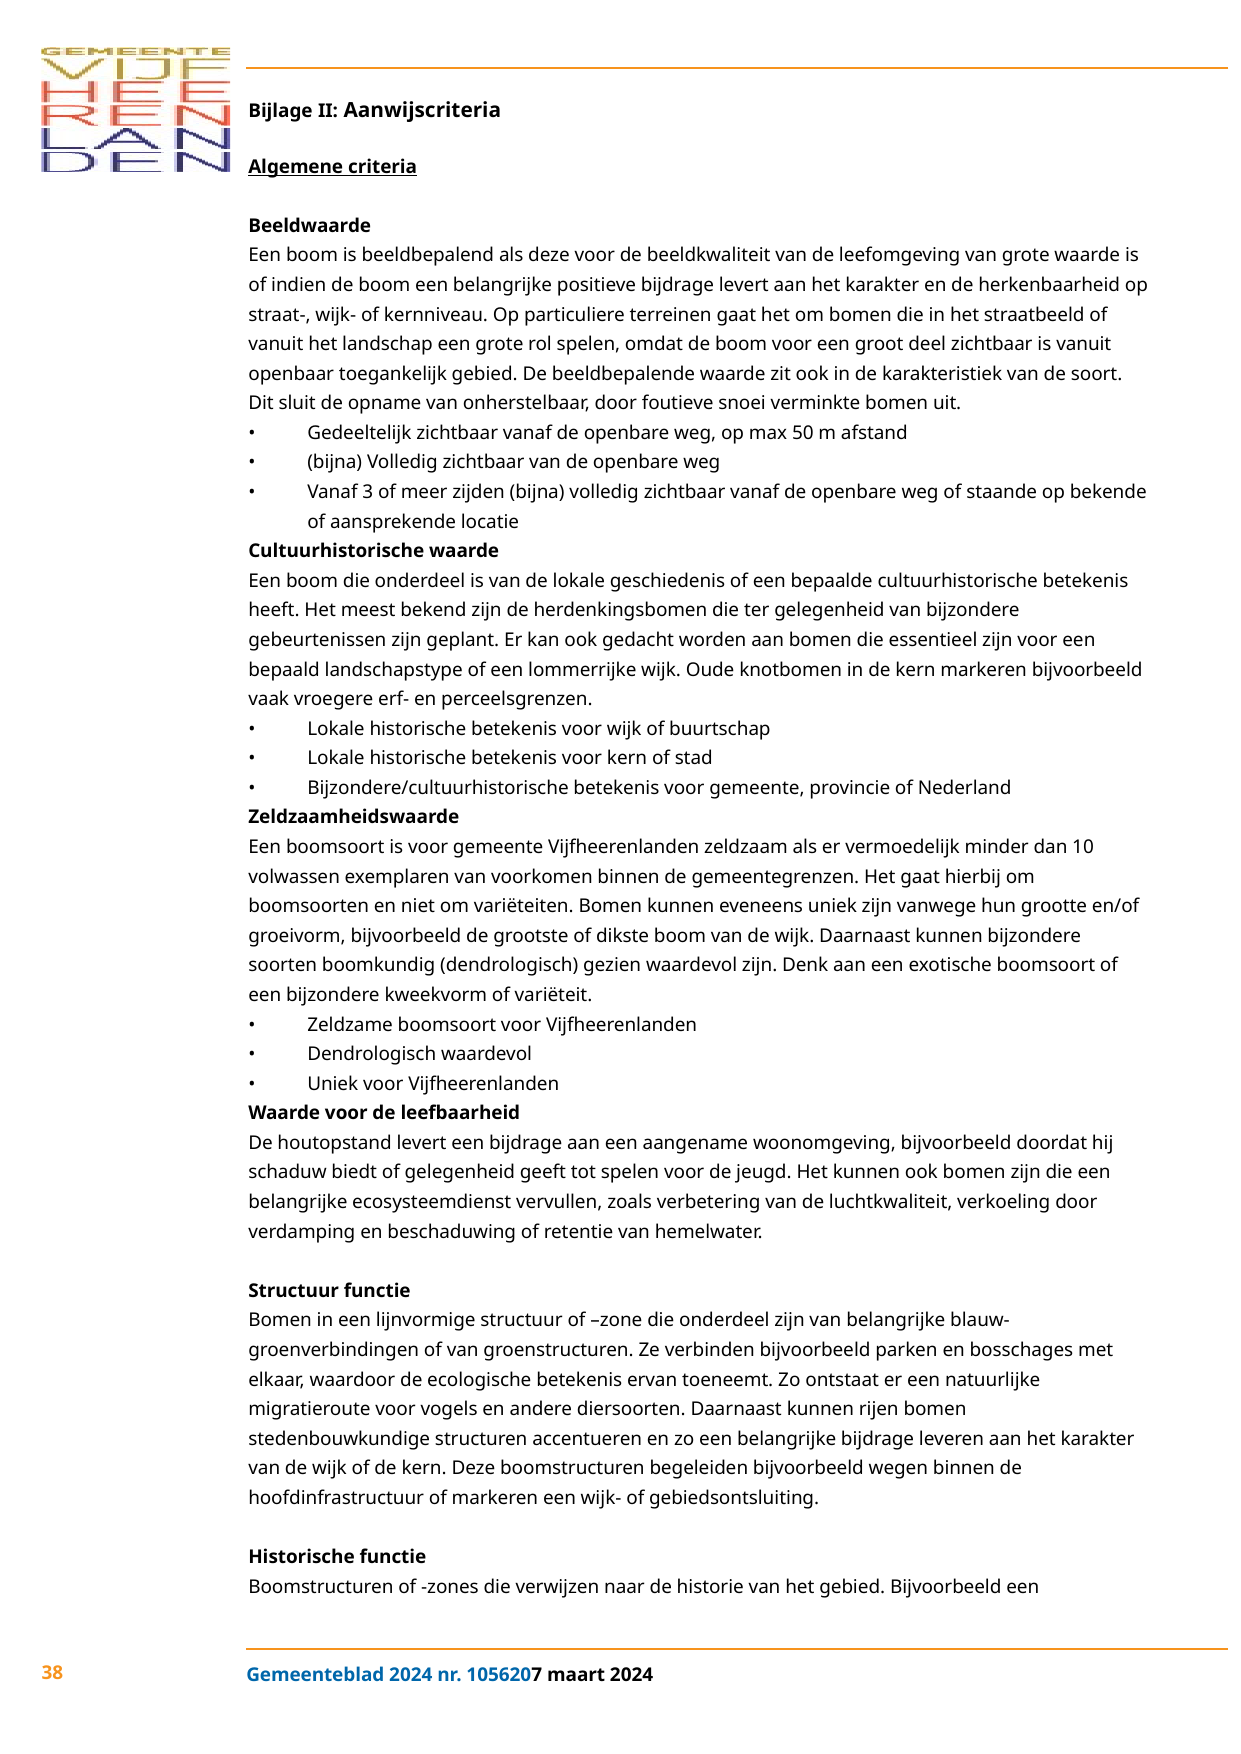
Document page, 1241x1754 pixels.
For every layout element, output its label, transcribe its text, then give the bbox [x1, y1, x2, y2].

text Cultuurhistorische waarde [248, 537, 1152, 563]
text Een boomsoort is voor gemeente Vijfheerenlanden zeldzaam als er vermoedelijk minder dan 10 volwassen exemplaren van voorkomen binnen de gemeentegrenzen. Het gaat hierbij om boomsoorten en niet om variëteiten. Bomen kunnen eveneens uniek zijn vanwege hun grootte en/of groeivorm, bijvoorbeeld de grootste of dikste boom van de wijk. Daarnaast kunnen bijzondere soorten boomkundig (dendrologisch) gezien waardevol zijn. Denk aan een exotische boomsoort of een bijzondere kweekvorm of variëteit. [248, 833, 1152, 1007]
text Algemene criteria [248, 153, 1152, 179]
text De houtopstand levert een bijdrage aan een aangename woonomgeving, bijvoorbeeld doordat hij schaduw biedt of gelegenheid geeft tot spelen voor de jeugd. Het kunnen ook bomen zijn die een belangrijke ecosysteemdienst vervullen, zoals verbetering van de luchtkwaliteit, verkoeling door verdamping en beschaduwing of retentie van hemelwater. [248, 1129, 1152, 1244]
list Bijzondere/cultuurhistorische betekenis voor gemeente, provincie of Nederland [248, 774, 1152, 800]
list Lokale historische betekenis voor kern of stad [248, 744, 1152, 770]
text Waarde voor de leefbaarheid [248, 1099, 1152, 1125]
picture [41, 47, 231, 172]
text Bomen in een lijnvormige structuur of –zone die onderdeel zijn van belangrijke blauw-groenverbindingen of van groenstructuren. Ze verbinden bijvoorbeeld parken en bosschages met elkaar, waardoor de ecologische betekenis ervan toeneemt. Zo ontstaat er een natuurlijke migratieroute voor vogels en andere diersoorten. Daarnaast kunnen rijen bomen stedenbouwkundige structuren accentueren en zo een belangrijke bijdrage leveren aan het karakter van de wijk of de kern. Deze boomstructuren begeleiden bijvoorbeeld wegen binnen de hoofdinfrastructuur of markeren een wijk- of gebiedsontsluiting. [248, 1307, 1152, 1510]
list Vanaf 3 of meer zijden (bijna) volledig zichtbaar vanaf de openbare weg of staande op bekende of aansprekende locatie [248, 478, 1152, 534]
text Een boom die onderdeel is van de lokale geschiedenis of een bepaalde cultuurhistorische betekenis heeft. Het meest bekend zijn de herdenkingsbomen die ter gelegenheid van bijzondere gebeurtenissen zijn geplant. Er kan ook gedacht worden aan bomen die essentieel zijn voor een bepaald landschapstype of een lommerrijke wijk. Oude knotbomen in de kern markeren bijvoorbeeld vaak vroegere erf- en perceelsgrenzen. [248, 567, 1152, 711]
text Een boom is beeldbepalend als deze voor de beeldkwaliteit van de leefomgeving van grote waarde is of indien de boom een belangrijke positieve bijdrage levert aan het karakter en de herkenbaarheid op straat-, wijk- of kernniveau. Op particuliere terreinen gaat het om bomen die in het straatbeeld of vanuit het landschap een grote rol spelen, omdat de boom voor een groot deel zichtbaar is vanuit openbaar toegankelijk gebied. De beeldbepalende waarde zit ook in de karakteristiek van de soort. Dit sluit de opname van onherstelbaar, door foutieve snoei verminkte bomen uit. [248, 242, 1152, 415]
list Zeldzame boomsoort voor Vijfheerenlanden [248, 1011, 1152, 1037]
text Bijlage II: Aanwijscriteria [248, 95, 1152, 123]
list Lokale historische betekenis voor wijk of buurtschap [248, 715, 1152, 741]
text Boomstructuren of -zones die verwijzen naar de historie van het gebied. Bijvoorbeeld een [248, 1573, 1152, 1599]
list (bijna) Volledig zichtbaar van de openbare weg [248, 449, 1152, 474]
list Uniek voor Vijfheerenlanden [248, 1070, 1152, 1096]
text Structuur functie [248, 1277, 1152, 1303]
text Historische functie [248, 1543, 1152, 1569]
list Gedeeltelijk zichtbaar vanaf de openbare weg, op max 50 m afstand [248, 419, 1152, 445]
text Beeldwaarde [248, 212, 1152, 238]
text Zeldzaamheidswaarde [248, 804, 1152, 829]
list Dendrologisch waardevol [248, 1040, 1152, 1066]
